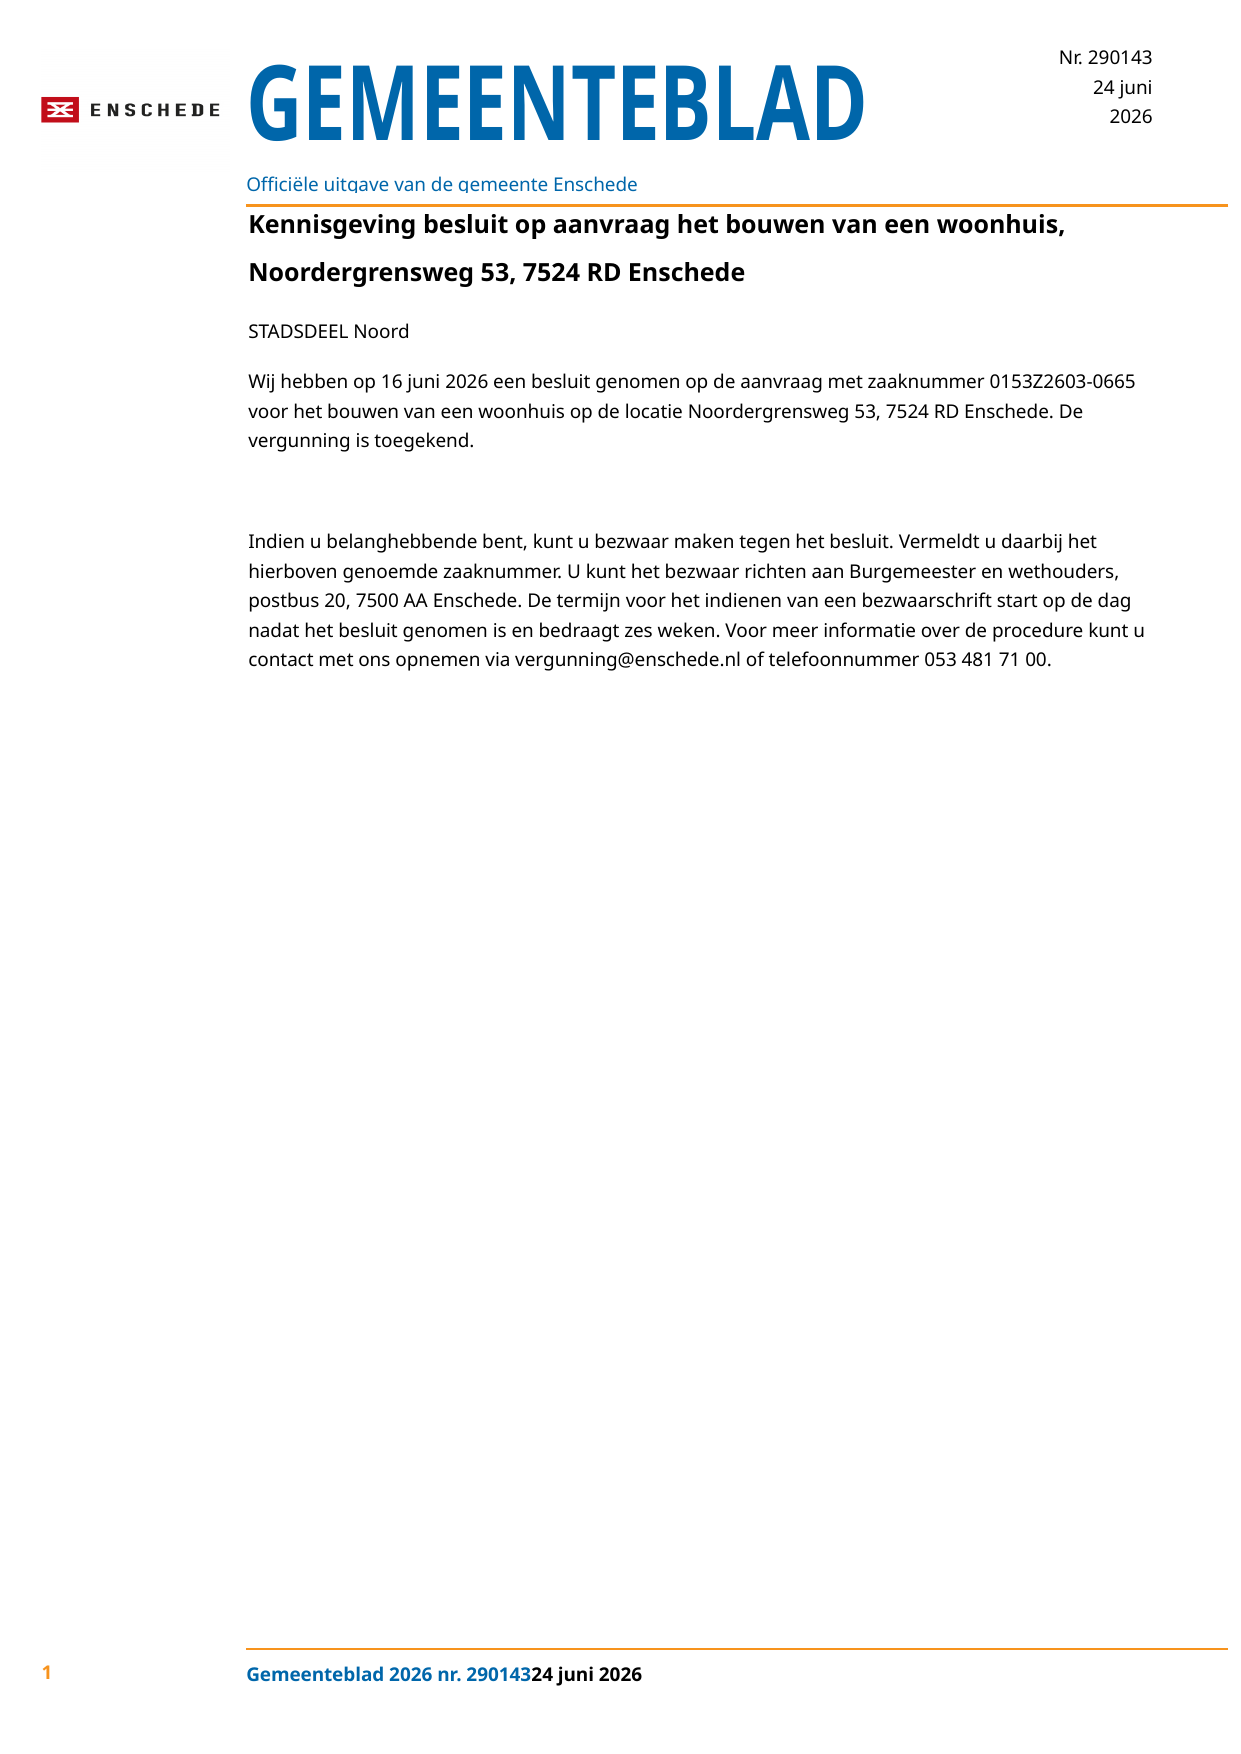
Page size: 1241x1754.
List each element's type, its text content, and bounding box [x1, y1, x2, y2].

text Kennisgeving besluit op aanvraag het bouwen van een woonhuis, Noordergrensweg 53, 7524 RD Enschede [248, 207, 1152, 288]
text STADSDEEL Noord [248, 318, 1152, 344]
text Indien u belanghebbende bent, kunt u bezwaar maken tegen het besluit. Vermeldt u daarbij het hierboven genoemde zaaknummer. U kunt het bezwaar richten aan Burgemeester en wethouders, postbus 20, 7500 AA Enschede. De termijn voor het indienen van een bezwaarschrift start op de dag nadat het besluit genomen is en bedraagt zes weken. Voor meer informatie over de procedure kunt u contact met ons opnemen via vergunning@enschede.nl of telefoonnummer 053 481 71 00. [248, 528, 1152, 672]
text Wij hebben op 16 juni 2026 een besluit genomen op de aanvraag met zaaknummer 0153Z2603-0665 voor het bouwen van een woonhuis op de locatie Noordergrensweg 53, 7524 RD Enschede. De vergunning is toegekend. [248, 368, 1152, 453]
picture [41, 47, 231, 172]
